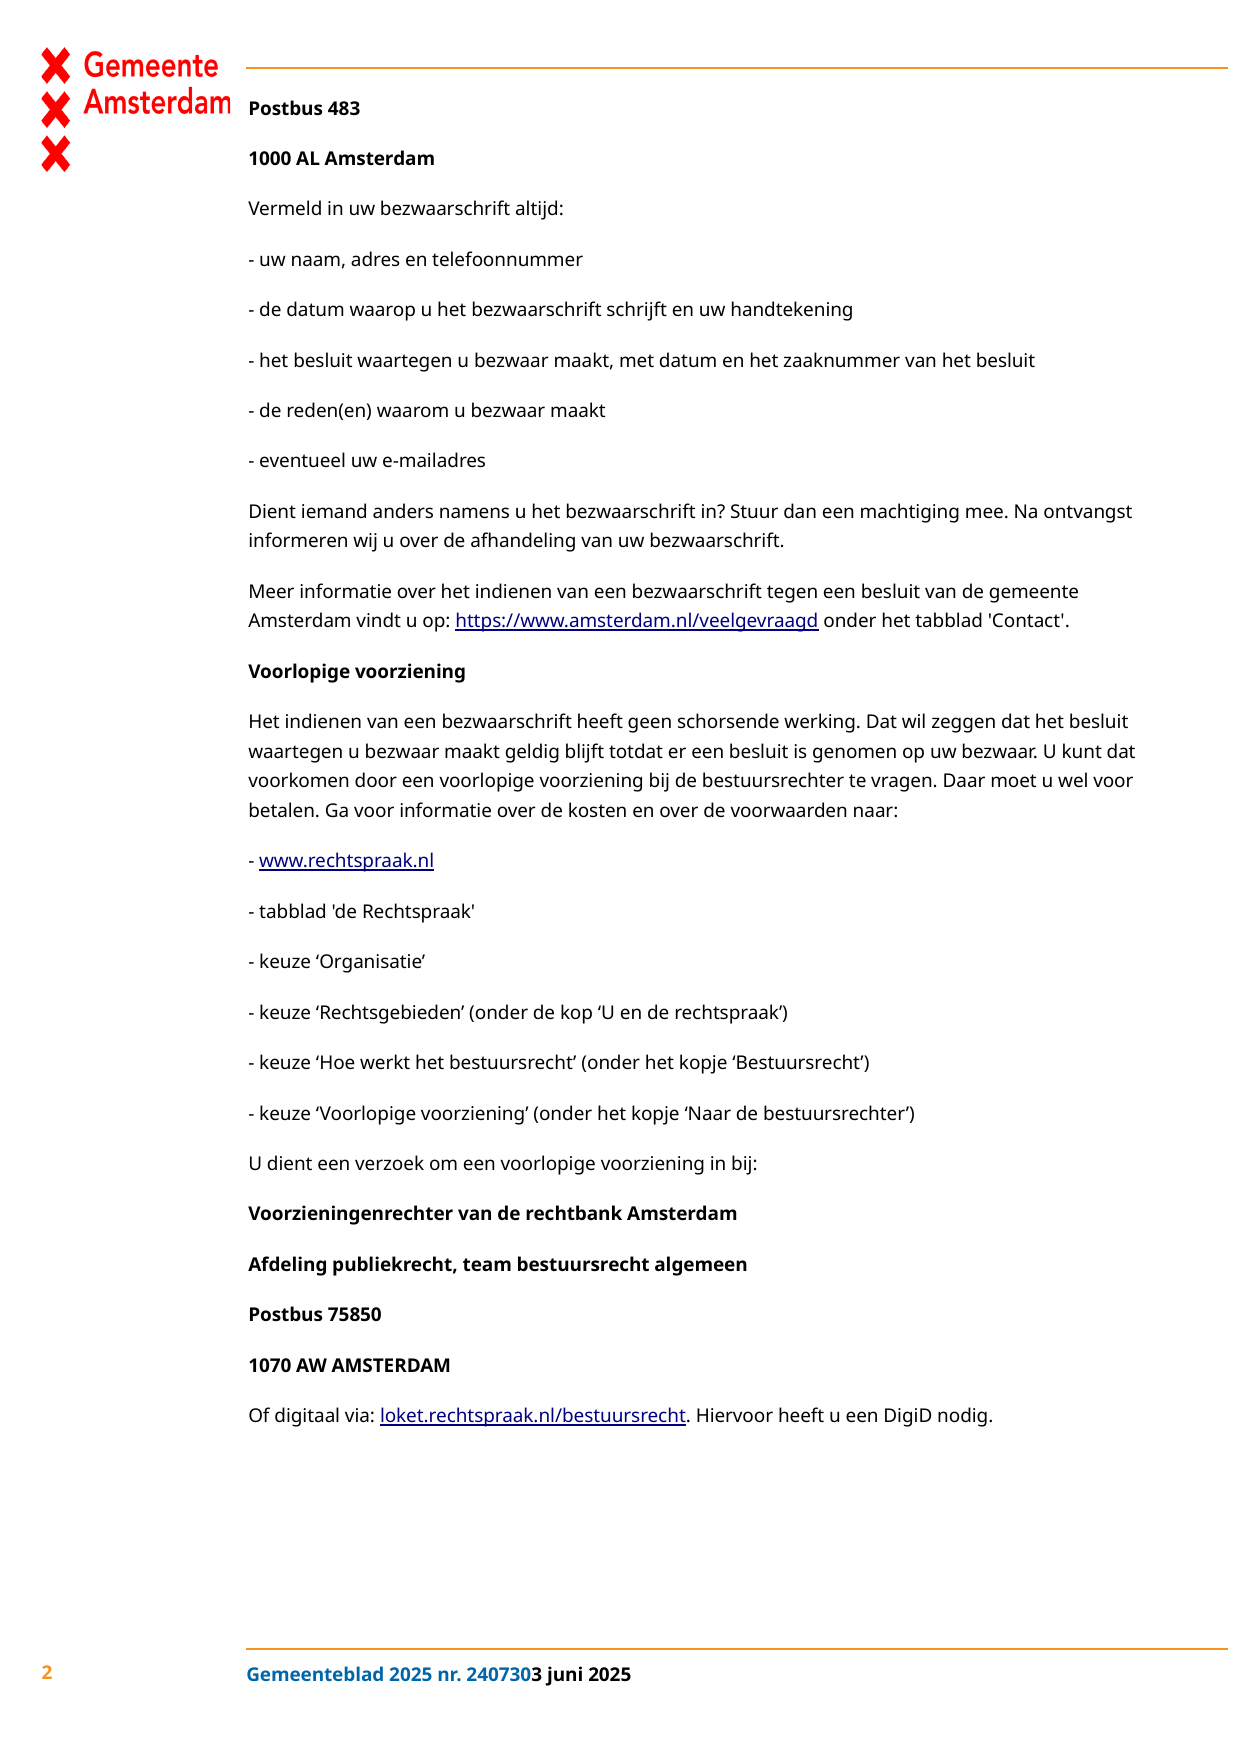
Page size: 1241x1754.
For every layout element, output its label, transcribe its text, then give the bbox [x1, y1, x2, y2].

text Of digitaal via: loket.rechtspraak.nl/bestuursrecht. Hiervoor heeft u een DigiD nodig. [248, 1402, 1152, 1428]
text - uw naam, adres en telefoonnummer [248, 246, 1152, 272]
text Voorzieningenrechter van de rechtbank Amsterdam [248, 1201, 1152, 1226]
text - keuze ‘Voorlopige voorziening’ (onder het kopje ‘Naar de bestuursrechter’) [248, 1100, 1152, 1126]
text Afdeling publiekrecht, team bestuursrecht algemeen [248, 1251, 1152, 1277]
text - de reden(en) waarom u bezwaar maakt [248, 397, 1152, 423]
text Vermeld in uw bezwaarschrift altijd: [248, 196, 1152, 221]
text - tabblad 'de Rechtspraak' [248, 898, 1152, 924]
text - de datum waarop u het bezwaarschrift schrijft en uw handtekening [248, 296, 1152, 322]
text - keuze ‘Hoe werkt het bestuursrecht’ (onder het kopje ‘Bestuursrecht’) [248, 1049, 1152, 1075]
text 1070 AW AMSTERDAM [248, 1352, 1152, 1378]
text Het indienen van een bezwaarschrift heeft geen schorsende werking. Dat wil zeggen dat het besluit waartegen u bezwaar maakt geldig blijft totdat er een besluit is genomen op uw bezwaar. U kunt dat voorkomen door een voorlopige voorziening bij de bestuursrechter te vragen. Daar moet u wel voor betalen. Ga voor informatie over de kosten en over de voorwaarden naar: [248, 708, 1152, 823]
text - keuze ‘Rechtsgebieden’ (onder de kop ‘U en de rechtspraak’) [248, 999, 1152, 1025]
text Postbus 75850 [248, 1301, 1152, 1327]
picture [41, 47, 231, 172]
text - keuze ‘Organisatie’ [248, 948, 1152, 974]
text - het besluit waartegen u bezwaar maakt, met datum en het zaaknummer van het besluit [248, 347, 1152, 373]
text - eventueel uw e-mailadres [248, 448, 1152, 473]
text Postbus 483 [248, 95, 1152, 121]
text U dient een verzoek om een voorlopige voorziening in bij: [248, 1150, 1152, 1176]
text - www.rechtspraak.nl [248, 848, 1152, 873]
text 1000 AL Amsterdam [248, 145, 1152, 171]
text Meer informatie over het indienen van een bezwaarschrift tegen een besluit van de gemeente Amsterdam vindt u op: https://www.amsterdam.nl/veelgevraagd onder het tabblad 'Contact'. [248, 578, 1152, 633]
text Dient iemand anders namens u het bezwaarschrift in? Stuur dan een machtiging mee. Na ontvangst informeren wij u over de afhandeling van uw bezwaarschrift. [248, 498, 1152, 553]
text Voorlopige voorziening [248, 658, 1152, 684]
